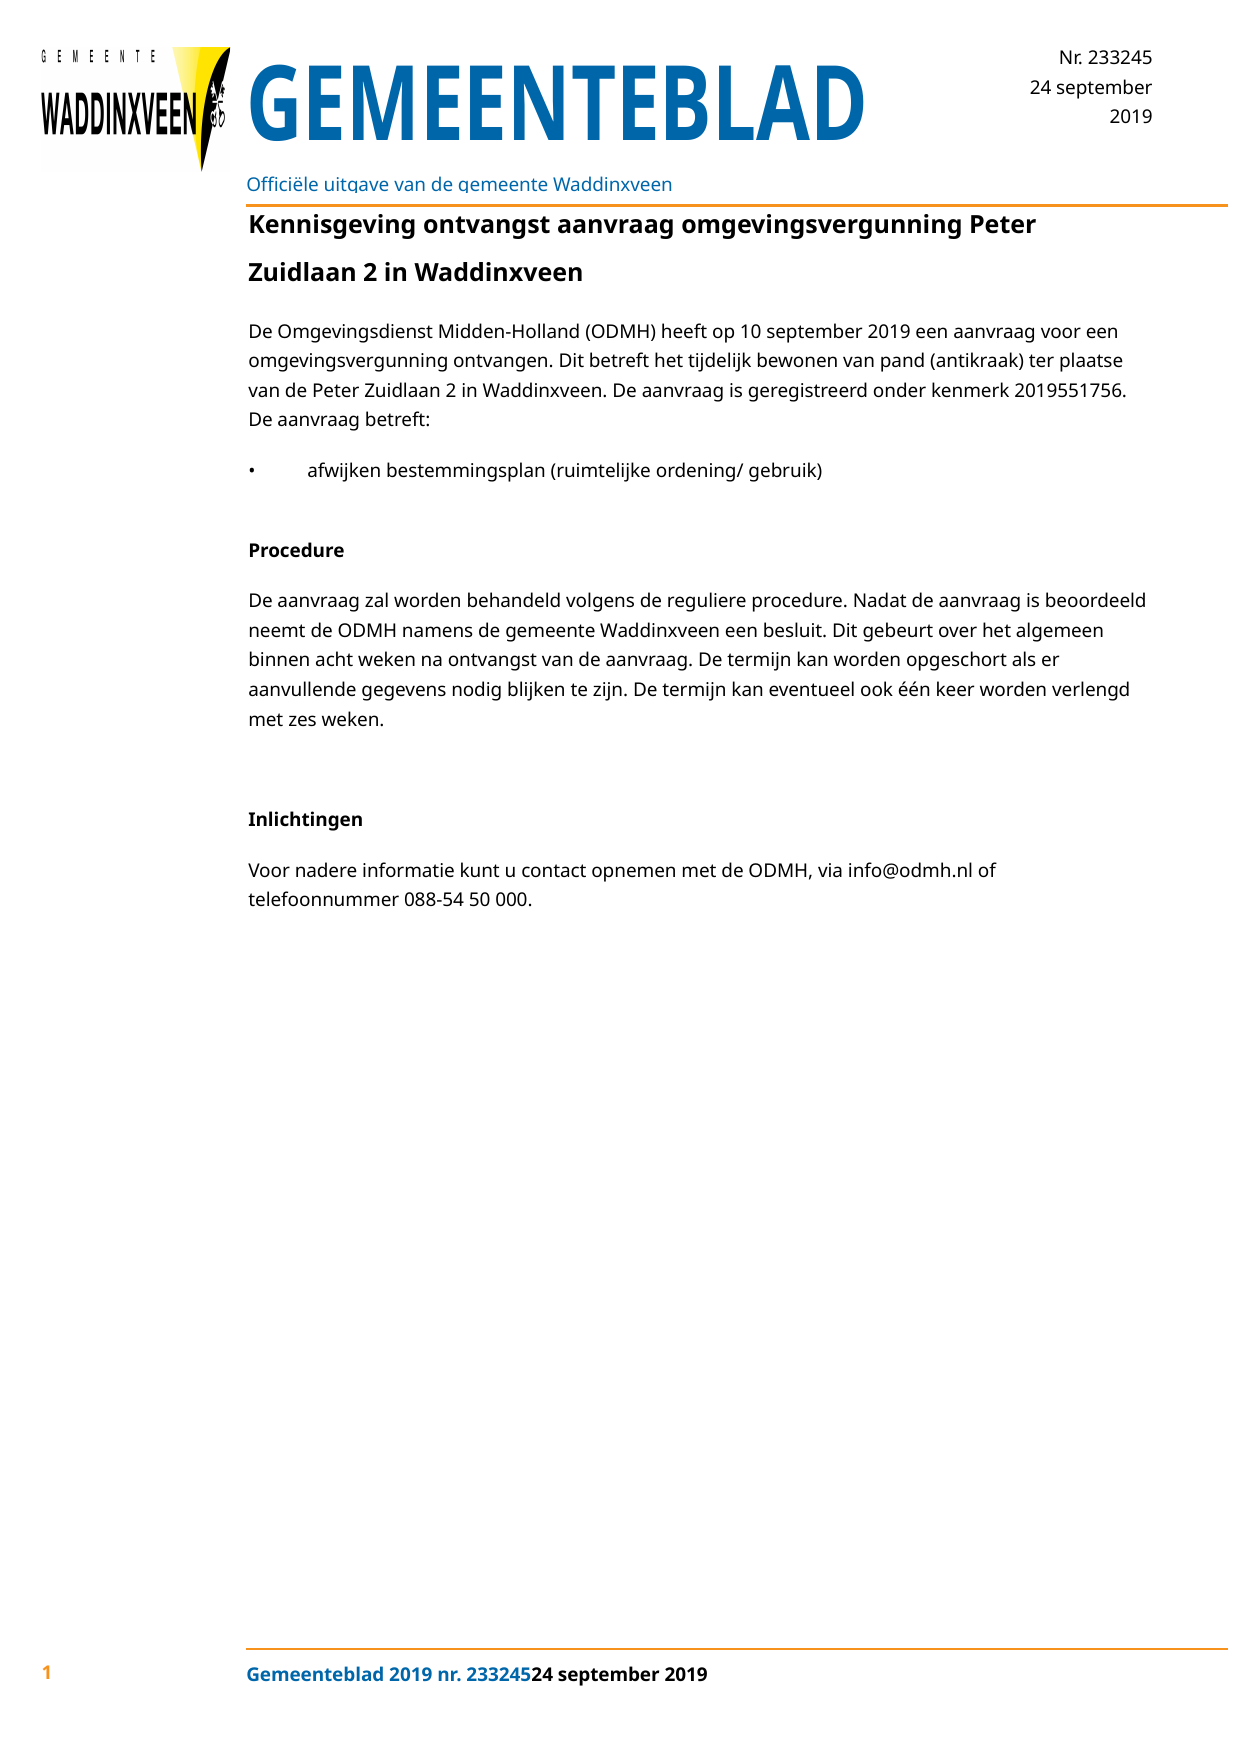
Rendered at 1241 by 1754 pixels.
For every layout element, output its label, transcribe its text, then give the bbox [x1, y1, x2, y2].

text De Omgevingsdienst Midden-Holland (ODMH) heeft op 10 september 2019 een aanvraag voor een omgevingsvergunning ontvangen. Dit betreft het tijdelijk bewonen van pand (antikraak) ter plaatse van de Peter Zuidlaan 2 in Waddinxveen. De aanvraag is geregistreerd onder kenmerk 2019551756. De aanvraag betreft: [248, 318, 1152, 432]
text Inlichtingen [248, 807, 1152, 832]
text Voor nadere informatie kunt u contact opnemen met de ODMH, via info@odmh.nl of telefoonnummer 088-54 50 000. [248, 857, 1152, 912]
list afwijken bestemmingsplan (ruimtelijke ordening/ gebruik) [248, 457, 1152, 483]
text Kennisgeving ontvangst aanvraag omgevingsvergunning Peter Zuidlaan 2 in Waddinxveen [248, 207, 1152, 288]
text De aanvraag zal worden behandeld volgens de reguliere procedure. Nadat de aanvraag is beoordeeld neemt de ODMH namens de gemeente Waddinxveen een besluit. Dit gebeurt over het algemeen binnen acht weken na ontvangst van de aanvraag. De termijn kan worden opgeschort als er aanvullende gegevens nodig blijken te zijn. De termijn kan eventueel ook één keer worden verlengd met zes weken. [248, 587, 1152, 732]
text Procedure [248, 537, 1152, 563]
picture [41, 47, 231, 172]
